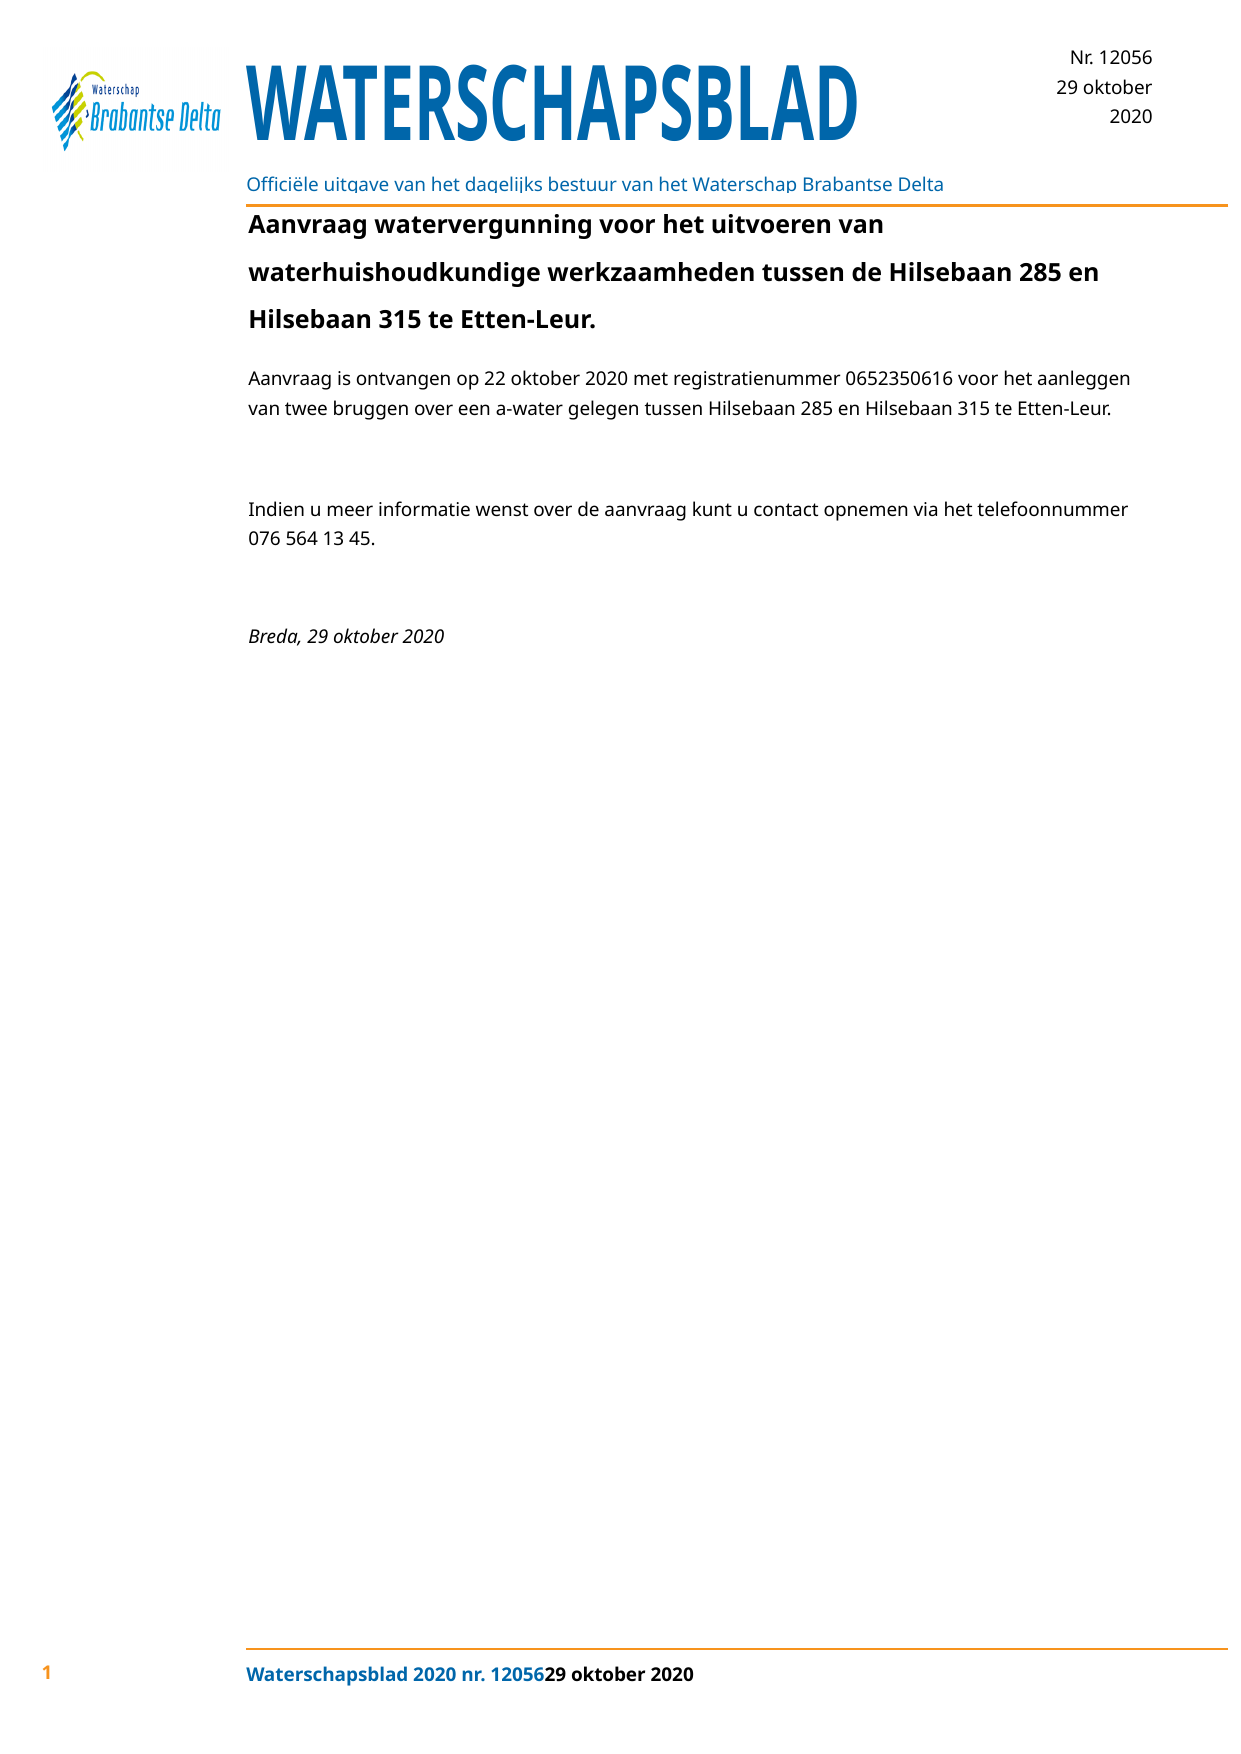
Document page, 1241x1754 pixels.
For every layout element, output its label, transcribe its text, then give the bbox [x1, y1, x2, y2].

text Indien u meer informatie wenst over de aanvraag kunt u contact opnemen via het telefoonnummer 076 564 13 45. [248, 496, 1152, 551]
text Aanvraag is ontvangen op 22 oktober 2020 met registratienummer 0652350616 voor het aanleggen van twee bruggen over een a-water gelegen tussen Hilsebaan 285 en Hilsebaan 315 te Etten-Leur. [248, 366, 1152, 421]
picture [41, 47, 231, 172]
text Aanvraag watervergunning voor het uitvoeren van waterhuishoudkundige werkzaamheden tussen de Hilsebaan 285 en Hilsebaan 315 te Etten-Leur. [248, 207, 1152, 336]
text Breda, 29 oktober 2020 [248, 624, 1152, 649]
